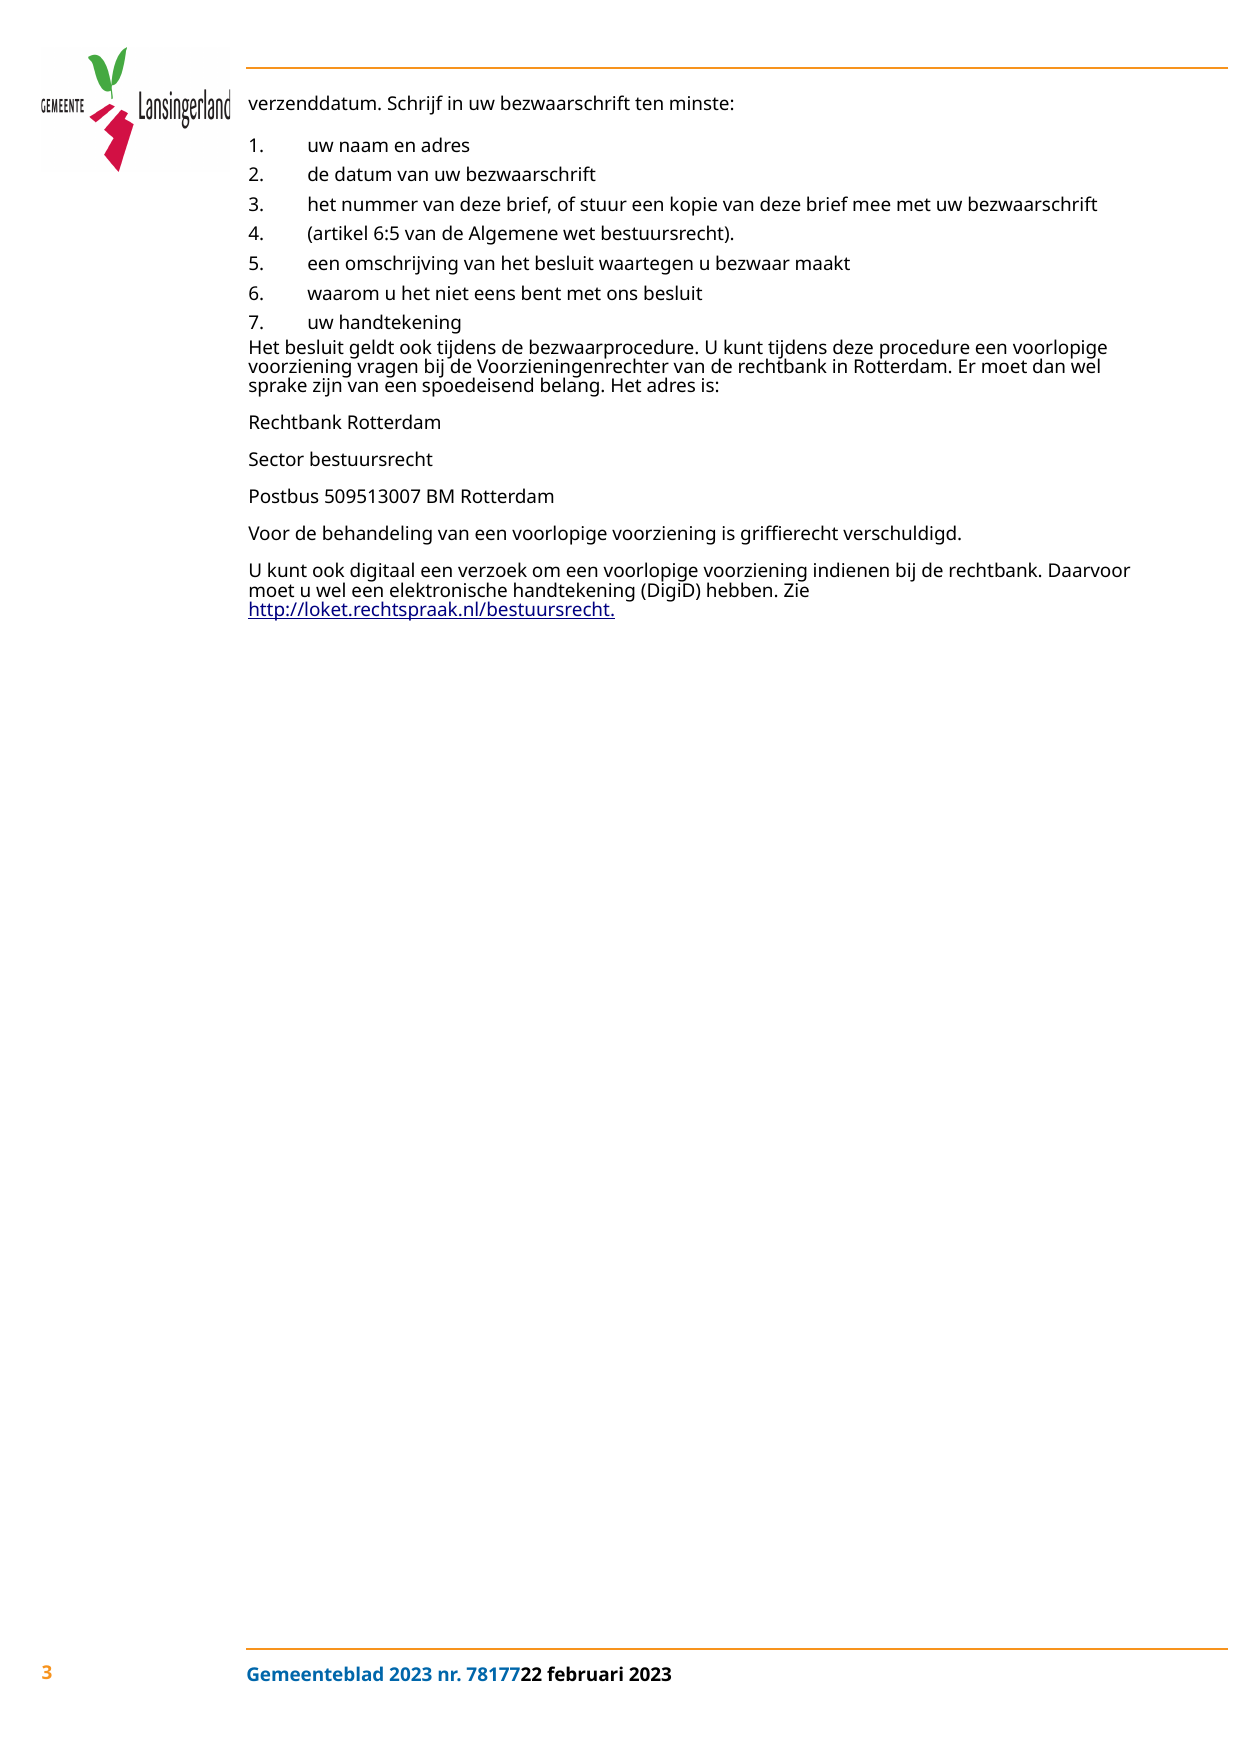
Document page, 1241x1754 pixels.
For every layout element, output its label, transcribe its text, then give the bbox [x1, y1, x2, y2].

list een omschrijving van het besluit waartegen u bezwaar maakt [248, 250, 1152, 276]
list uw handtekening [248, 309, 1152, 335]
text U kunt ook digitaal een verzoek om een voorlopige voorziening indienen bij de rechtbank. Daarvoor moet u wel een elektronische handtekening (DigiD) hebben. Zie http://loket.rechtspraak.nl/bestuursrecht. [248, 562, 1152, 620]
list (artikel 6:5 van de Algemene wet bestuursrecht). [248, 221, 1152, 246]
list uw naam en adres [248, 132, 1152, 157]
text Rechtbank Rotterdam [248, 414, 1152, 434]
text Sector bestuursrecht [248, 451, 1152, 471]
picture [41, 47, 231, 172]
list de datum van uw bezwaarschrift [248, 161, 1152, 187]
text Postbus 509513007 BM Rotterdam [248, 488, 1152, 508]
text verzenddatum. Schrijf in uw bezwaarschrift ten minste: [248, 95, 1152, 114]
text Voor de behandeling van een voorlopige voorziening is griffierecht verschuldigd. [248, 525, 1152, 544]
text Het besluit geldt ook tijdens de bezwaarprocedure. U kunt tijdens deze procedure een voorlopige voorziening vragen bij de Voorzieningenrechter van de rechtbank in Rotterdam. Er moet dan wel sprake zijn van een spoedeisend belang. Het adres is: [248, 339, 1152, 397]
list waarom u het niet eens bent met ons besluit [248, 280, 1152, 305]
list het nummer van deze brief, of stuur een kopie van deze brief mee met uw bezwaarschrift [248, 191, 1152, 217]
